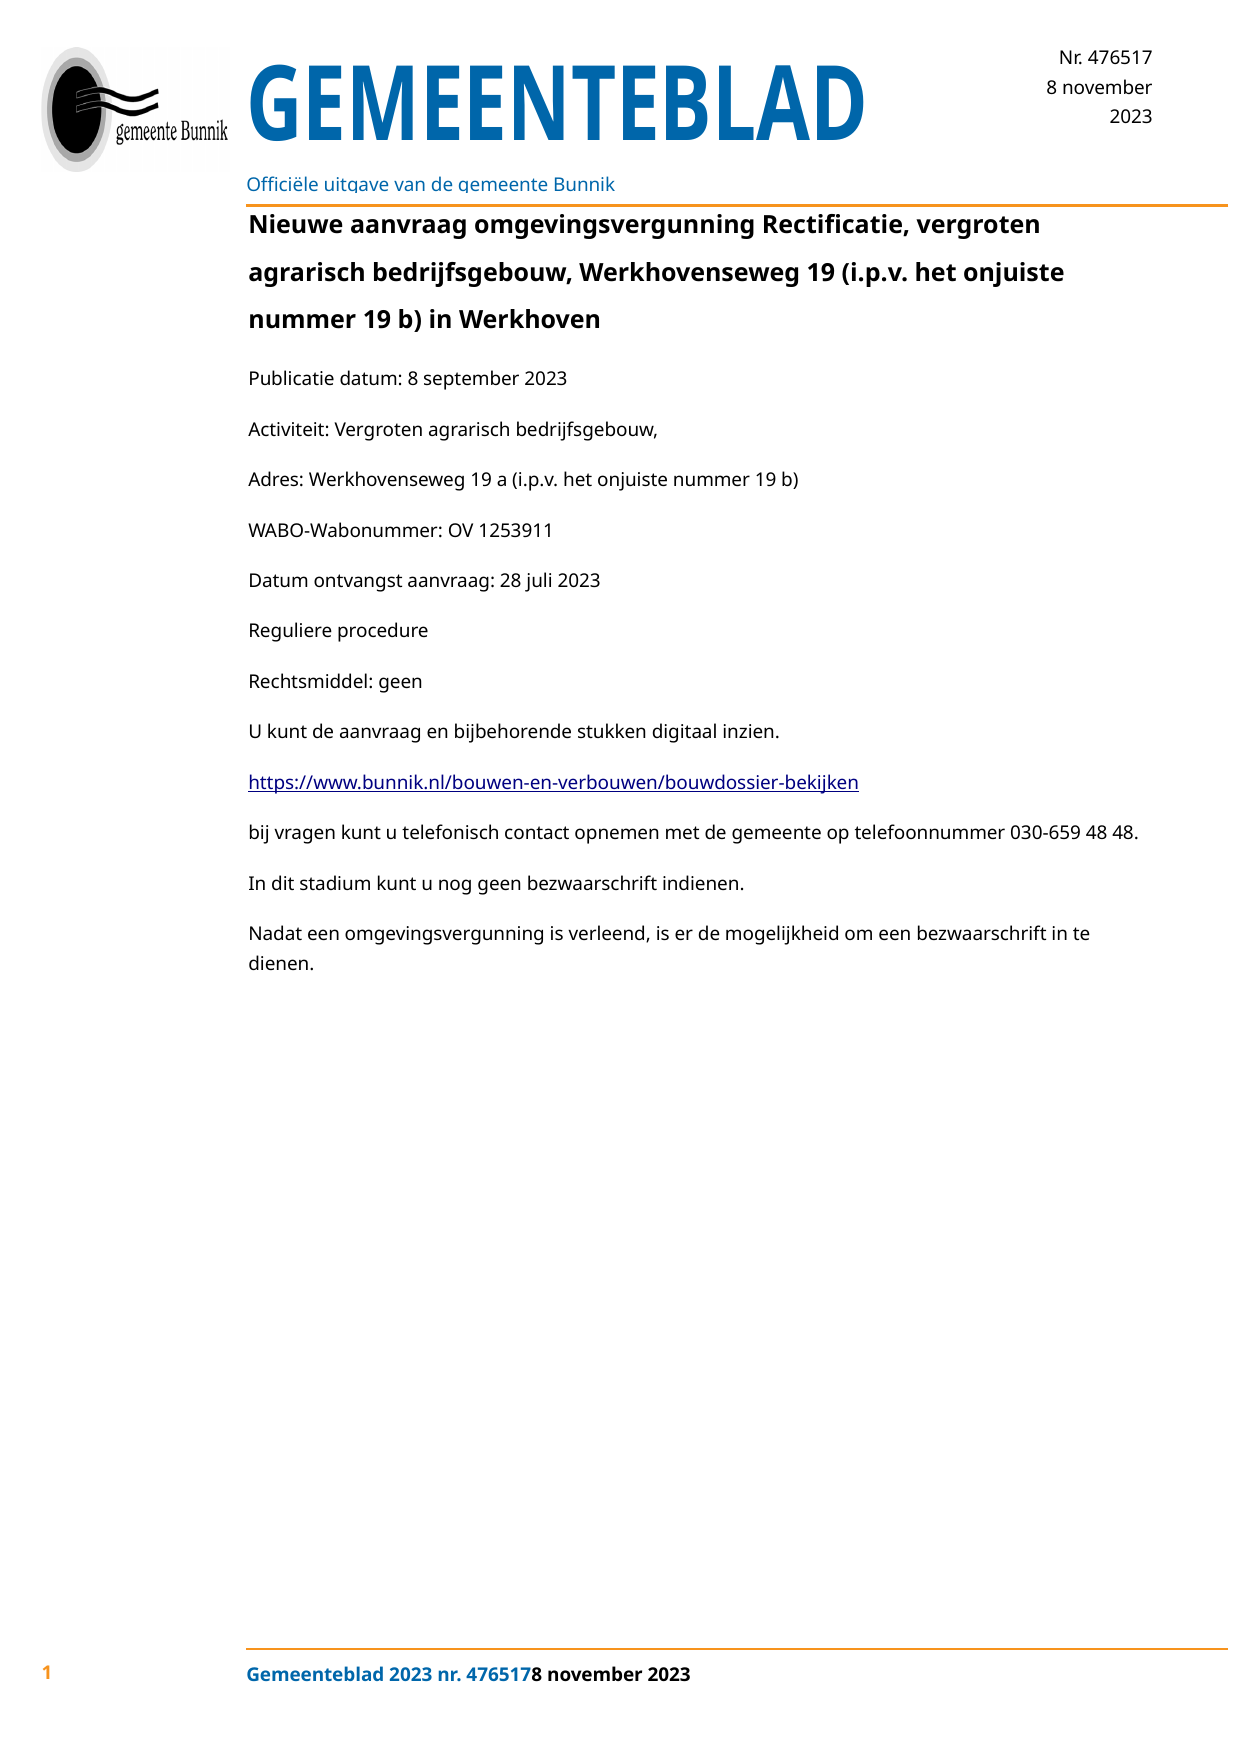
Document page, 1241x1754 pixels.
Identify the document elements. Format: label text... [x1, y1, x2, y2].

text Publicatie datum: 8 september 2023 [248, 366, 1152, 391]
text Adres: Werkhovenseweg 19 a (i.p.v. het onjuiste nummer 19 b) [248, 466, 1152, 492]
text Nieuwe aanvraag omgevingsvergunning Rectificatie, vergroten agrarisch bedrijfsgebouw, Werkhovenseweg 19 (i.p.v. het onjuiste nummer 19 b) in Werkhoven [248, 207, 1152, 336]
text Datum ontvangst aanvraag: 28 juli 2023 [248, 567, 1152, 593]
text Rechtsmiddel: geen [248, 668, 1152, 694]
text Reguliere procedure [248, 618, 1152, 643]
text Nadat een omgevingsvergunning is verleend, is er de mogelijkheid om een bezwaarschrift in te dienen. [248, 920, 1152, 975]
text WABO-Wabonummer: OV 1253911 [248, 517, 1152, 542]
picture [41, 47, 231, 172]
text U kunt de aanvraag en bijbehorende stukken digitaal inzien. [248, 718, 1152, 744]
text Activiteit: Vergroten agrarisch bedrijfsgebouw, [248, 416, 1152, 442]
text bij vragen kunt u telefonisch contact opnemen met de gemeente op telefoonnummer 030-659 48 48. [248, 819, 1152, 845]
text In dit stadium kunt u nog geen bezwaarschrift indienen. [248, 870, 1152, 895]
text https://www.bunnik.nl/bouwen-en-verbouwen/bouwdossier-bekijken [248, 769, 1152, 794]
